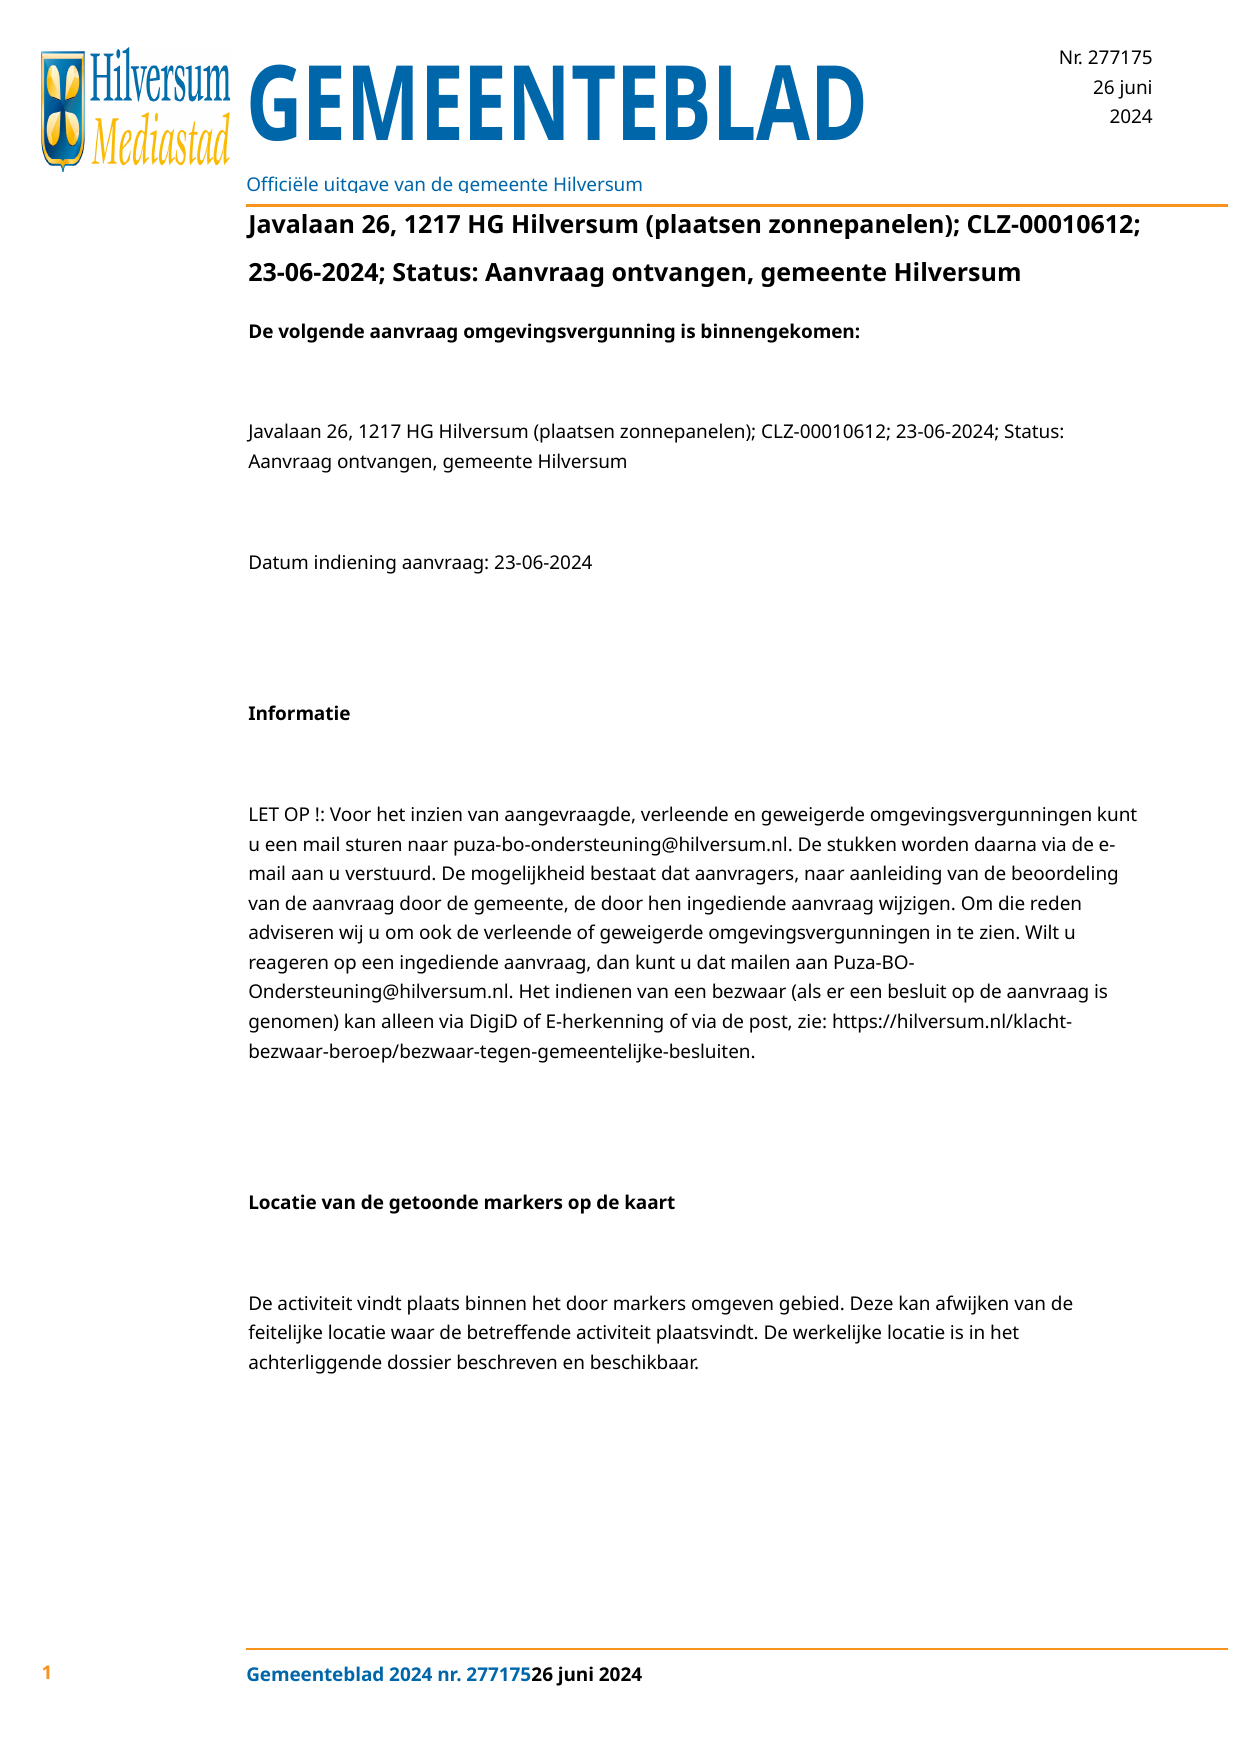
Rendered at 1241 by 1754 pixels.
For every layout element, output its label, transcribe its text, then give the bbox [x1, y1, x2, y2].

text LET OP !: Voor het inzien van aangevraagde, verleende en geweigerde omgevingsvergunningen kunt u een mail sturen naar puza-bo-ondersteuning@hilversum.nl. De stukken worden daarna via de e-mail aan u verstuurd. De mogelijkheid bestaat dat aanvragers, naar aanleiding van de beoordeling van de aanvraag door de gemeente, de door hen ingediende aanvraag wijzigen. Om die reden adviseren wij u om ook de verleende of geweigerde omgevingsvergunningen in te zien. Wilt u reageren op een ingediende aanvraag, dan kunt u dat mailen aan Puza-BO-Ondersteuning@hilversum.nl. Het indienen van een bezwaar (als er een besluit op de aanvraag is genomen) kan alleen via DigiD of E-herkenning of via de post, zie: https://hilversum.nl/klacht-bezwaar-beroep/bezwaar-tegen-gemeentelijke-besluiten. [248, 801, 1152, 1064]
picture [41, 47, 231, 172]
text Informatie [248, 700, 1152, 726]
text De volgende aanvraag omgevingsvergunning is binnengekomen: [248, 318, 1152, 344]
text De activiteit vindt plaats binnen het door markers omgeven gebied. Deze kan afwijken van de feitelijke locatie waar de betreffende activiteit plaatsvindt. De werkelijke locatie is in het achterliggende dossier beschreven en beschikbaar. [248, 1290, 1152, 1375]
text Javalaan 26, 1217 HG Hilversum (plaatsen zonnepanelen); CLZ-00010612; 23-06-2024; Status: Aanvraag ontvangen, gemeente Hilversum [248, 207, 1152, 288]
text Datum indiening aanvraag: 23-06-2024 [248, 549, 1152, 575]
text Locatie van de getoonde markers op de kaart [248, 1189, 1152, 1215]
text Javalaan 26, 1217 HG Hilversum (plaatsen zonnepanelen); CLZ-00010612; 23-06-2024; Status: Aanvraag ontvangen, gemeente Hilversum [248, 419, 1152, 474]
